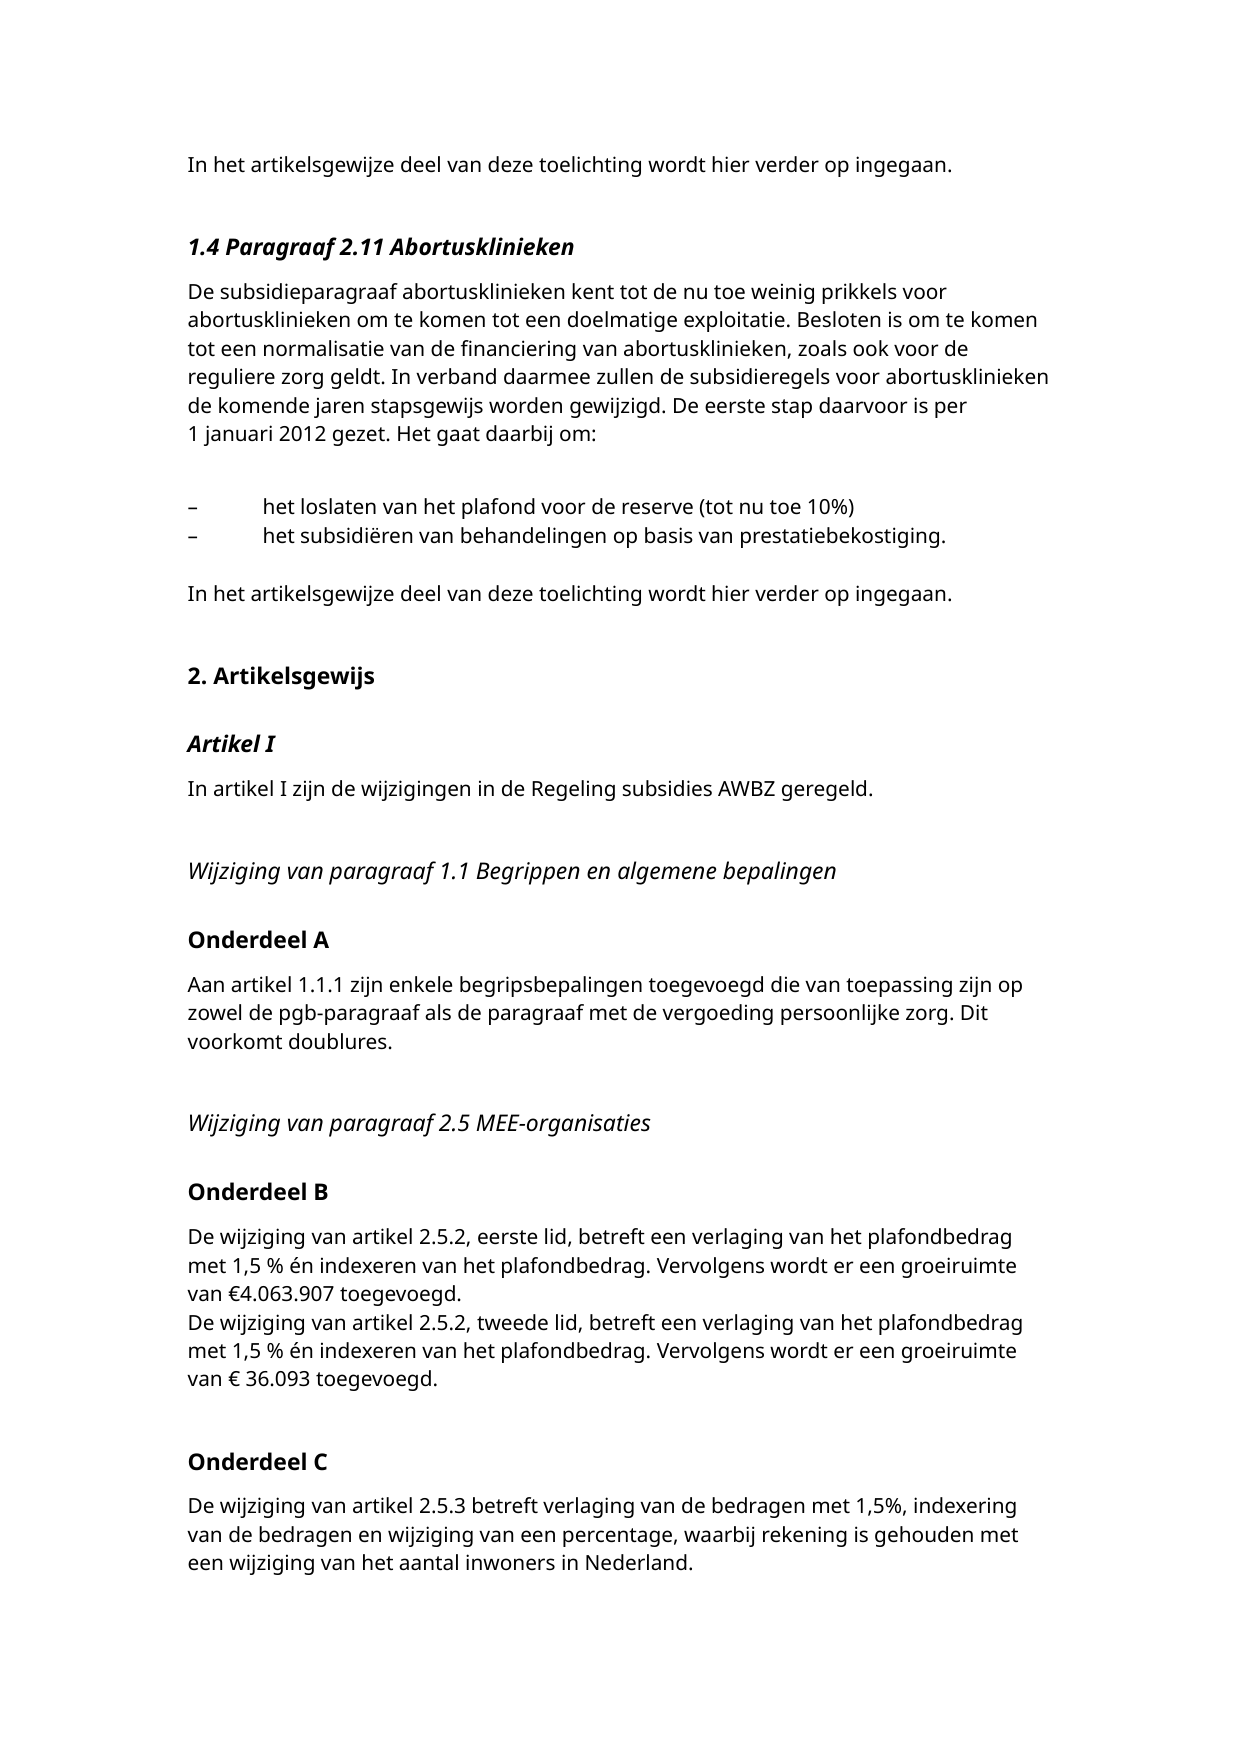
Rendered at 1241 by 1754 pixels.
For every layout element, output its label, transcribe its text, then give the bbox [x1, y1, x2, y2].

text De wijziging van artikel 2.5.2, eerste lid, betreft een verlaging van het plafondbedrag met 1,5 % én indexeren van het plafondbedrag. Vervolgens wordt er een groeiruimte van €4.063.907 toegevoegd. [187, 1222, 1053, 1308]
subtitle 1.4 Paragraaf 2.11 Abortusklinieken [187, 231, 1053, 262]
subtitle Wijziging van paragraaf 2.5 MEE-organisaties [187, 1107, 1053, 1138]
subtitle Onderdeel A [187, 924, 1053, 955]
subtitle Onderdeel C [187, 1445, 1053, 1477]
subtitle Onderdeel B [187, 1176, 1053, 1207]
subtitle Artikel I [187, 728, 1053, 759]
text In het artikelsgewijze deel van deze toelichting wordt hier verder op ingegaan. [187, 579, 1053, 608]
list het loslaten van het plafond voor de reserve (tot nu toe 10%) [187, 492, 1053, 521]
list het subsidiëren van behandelingen op basis van prestatiebekostiging. [187, 521, 1053, 549]
text De wijziging van artikel 2.5.3 betreft verlaging van de bedragen met 1,5%, indexering van de bedragen en wijziging van een percentage, waarbij rekening is gehouden met een wijziging van het aantal inwoners in Nederland. [187, 1492, 1053, 1577]
text Aan artikel 1.1.1 zijn enkele begripsbepalingen toegevoegd die van toepassing zijn op zowel de pgb-paragraaf als de paragraaf met de vergoeding persoonlijke zorg. Dit voorkomt doublures. [187, 970, 1053, 1055]
subtitle 2. Artikelsgewijs [187, 659, 1053, 691]
text De subsidieparagraaf abortusklinieken kent tot de nu toe weinig prikkels voor abortusklinieken om te komen tot een doelmatige exploitatie. Besloten is om te komen tot een normalisatie van de financiering van abortusklinieken, zoals ook voor de reguliere zorg geldt. In verband daarmee zullen de subsidieregels voor abortusklinieken de komende jaren stapsgewijs worden gewijzigd. De eerste stap daarvoor is per 1 januari 2012 gezet. Het gaat daarbij om: [187, 277, 1053, 448]
text In artikel I zijn de wijzigingen in de Regeling subsidies AWBZ geregeld. [187, 774, 1053, 803]
text In het artikelsgewijze deel van deze toelichting wordt hier verder op ingegaan. [187, 150, 1053, 178]
subtitle Wijziging van paragraaf 1.1 Begrippen en algemene bepalingen [187, 855, 1053, 886]
text De wijziging van artikel 2.5.2, tweede lid, betreft een verlaging van het plafondbedrag met 1,5 % én indexeren van het plafondbedrag. Vervolgens wordt er een groeiruimte van € 36.093 toegevoegd. [187, 1308, 1053, 1393]
